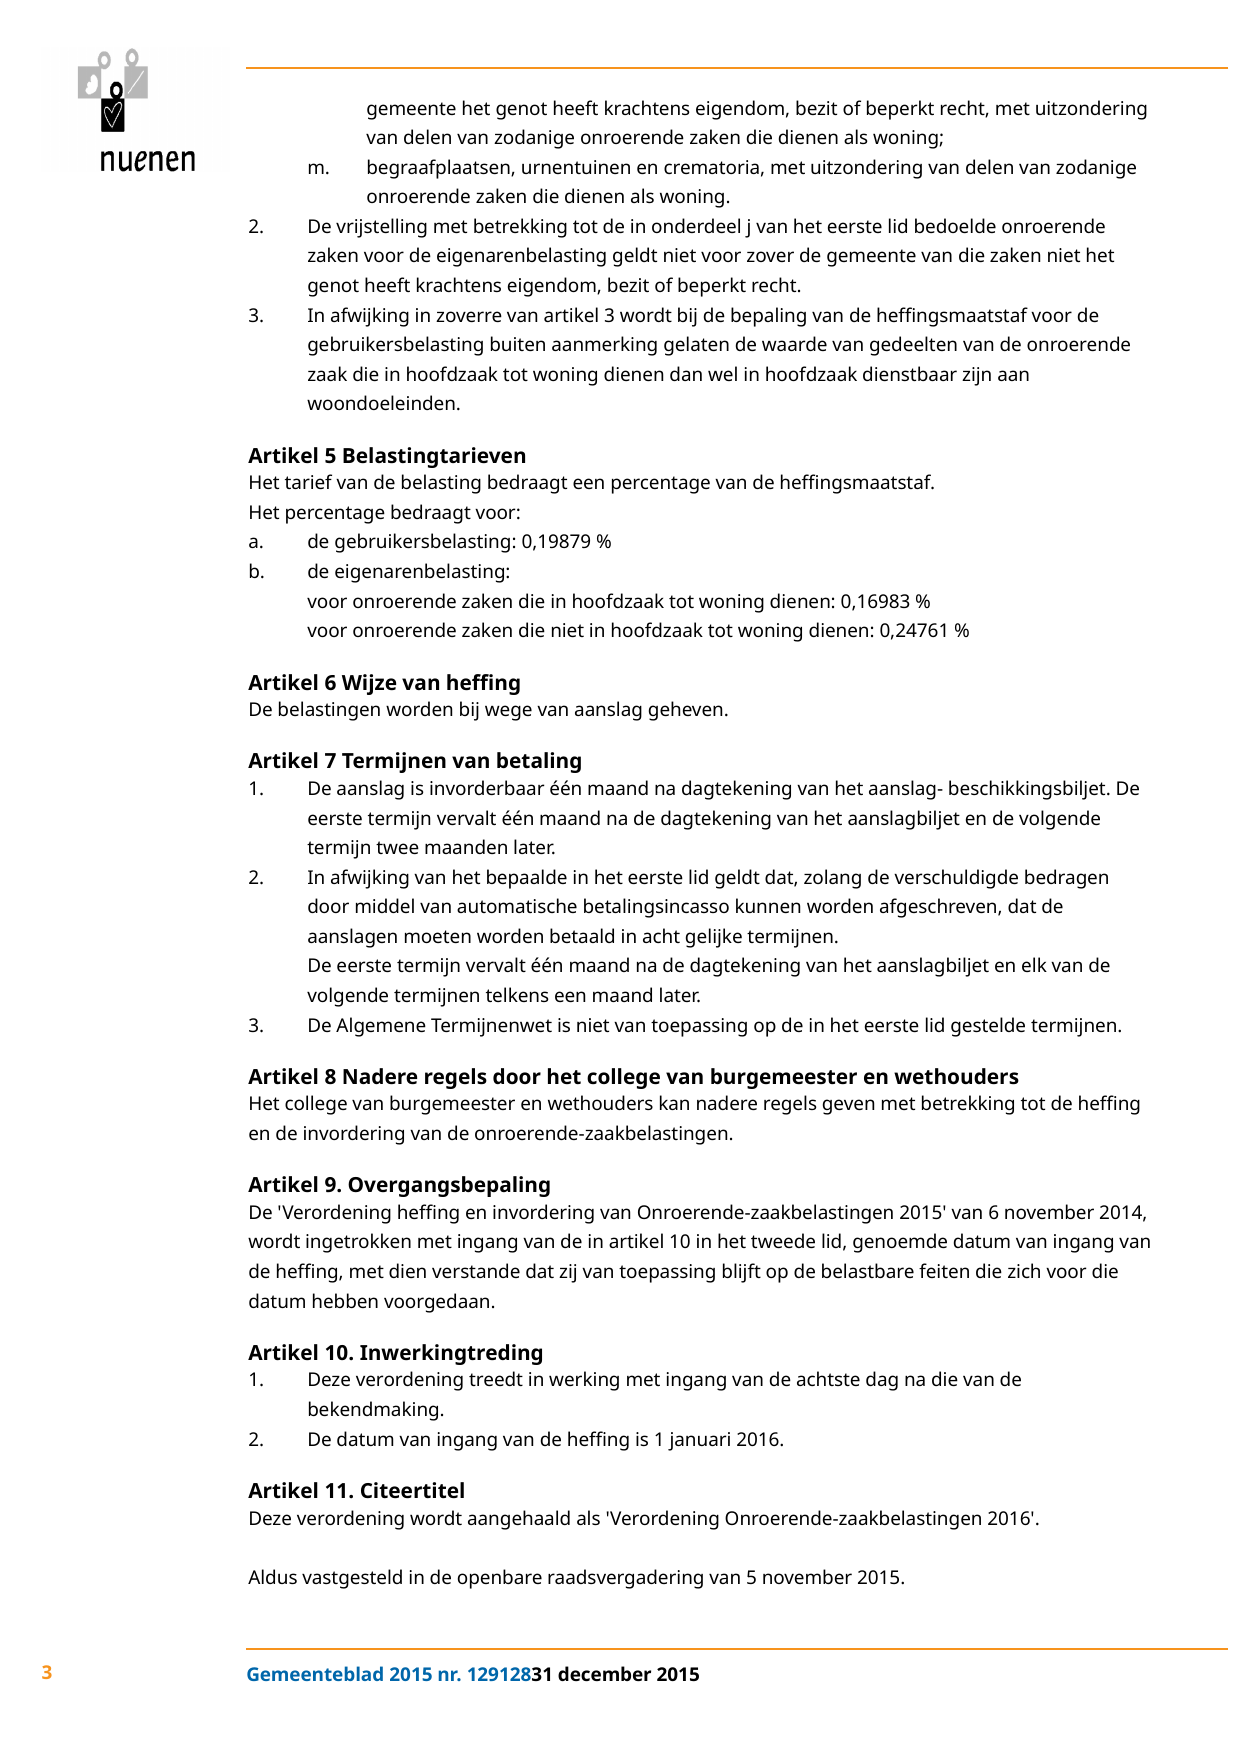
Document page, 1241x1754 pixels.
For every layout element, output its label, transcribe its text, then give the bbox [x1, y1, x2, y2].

text Artikel 5 Belastingtarieven [248, 441, 1152, 469]
list voor onroerende zaken die in hoofdzaak tot woning dienen: 0,16983 % [248, 588, 1152, 613]
list Deze verordening treedt in werking met ingang van de achtste dag na die van de bekendmaking. [248, 1367, 1152, 1422]
text Artikel 10. Inwerkingtreding [248, 1338, 1152, 1367]
text Artikel 6 Wijze van heffing [248, 668, 1152, 696]
text Artikel 7 Termijnen van betaling [248, 747, 1152, 775]
list de gebruikersbelasting: 0,19879 % [248, 529, 1152, 554]
list De Algemene Termijnenwet is niet van toepassing op de in het eerste lid gestelde termijnen. [248, 1012, 1152, 1037]
list De eerste termijn vervalt één maand na de dagtekening van het aanslagbiljet en elk van de volgende termijnen telkens een maand later. [248, 953, 1152, 1008]
text Aldus vastgesteld in de openbare raadsvergadering van 5 november 2015. [248, 1564, 1152, 1589]
list begraafplaatsen, urnentuinen en crematoria, met uitzondering van delen van zodanige onroerende zaken die dienen als woning. [307, 154, 1152, 209]
text De belastingen worden bij wege van aanslag geheven. [248, 696, 1152, 722]
text De 'Verordening heffing en invordering van Onroerende-zaakbelastingen 2015' van 6 november 2014, wordt ingetrokken met ingang van de in artikel 10 in het tweede lid, genoemde datum van ingang van de heffing, met dien verstande dat zij van toepassing blijft op de belastbare feiten die zich voor die datum hebben voorgedaan. [248, 1199, 1152, 1313]
list de eigenarenbelasting: [248, 558, 1152, 584]
list voor onroerende zaken die niet in hoofdzaak tot woning dienen: 0,24761 % [248, 617, 1152, 643]
text Artikel 8 Nadere regels door het college van burgemeester en wethouders [248, 1062, 1152, 1091]
text Het percentage bedraagt voor: [248, 499, 1152, 525]
text Artikel 11. Citeertitel [248, 1476, 1152, 1505]
list De datum van ingang van de heffing is 1 januari 2016. [248, 1426, 1152, 1452]
text Het college van burgemeester en wethouders kan nadere regels geven met betrekking tot de heffing en de invordering van de onroerende-zaakbelastingen. [248, 1091, 1152, 1146]
text Artikel 9. Overgangsbepaling [248, 1171, 1152, 1199]
list De vrijstelling met betrekking tot de in onderdeel j van het eerste lid bedoelde onroerende zaken voor de eigenarenbelasting geldt niet voor zover de gemeente van die zaken niet het genot heeft krachtens eigendom, bezit of beperkt recht. [248, 213, 1152, 298]
list In afwijking van het bepaalde in het eerste lid geldt dat, zolang de verschuldigde bedragen door middel van automatische betalingsincasso kunnen worden afgeschreven, dat de aanslagen moeten worden betaald in acht gelijke termijnen. [248, 864, 1152, 949]
text Het tarief van de belasting bedraagt een percentage van de heffingsmaatstaf. [248, 469, 1152, 495]
text Deze verordening wordt aangehaald als 'Verordening Onroerende-zaakbelastingen 2016'. [248, 1505, 1152, 1530]
picture [41, 47, 231, 172]
list In afwijking in zoverre van artikel 3 wordt bij de bepaling van de heffingsmaatstaf voor de gebruikersbelasting buiten aanmerking gelaten de waarde van gedeelten van de onroerende zaak die in hoofdzaak tot woning dienen dan wel in hoofdzaak dienstbaar zijn aan woondoeleinden. [248, 302, 1152, 416]
list gemeente het genot heeft krachtens eigendom, bezit of beperkt recht, met uitzondering van delen van zodanige onroerende zaken die dienen als woning; [307, 95, 1152, 150]
list De aanslag is invorderbaar één maand na dagtekening van het aanslag- beschikkingsbiljet. De eerste termijn vervalt één maand na de dagtekening van het aanslagbiljet en de volgende termijn twee maanden later. [248, 775, 1152, 860]
